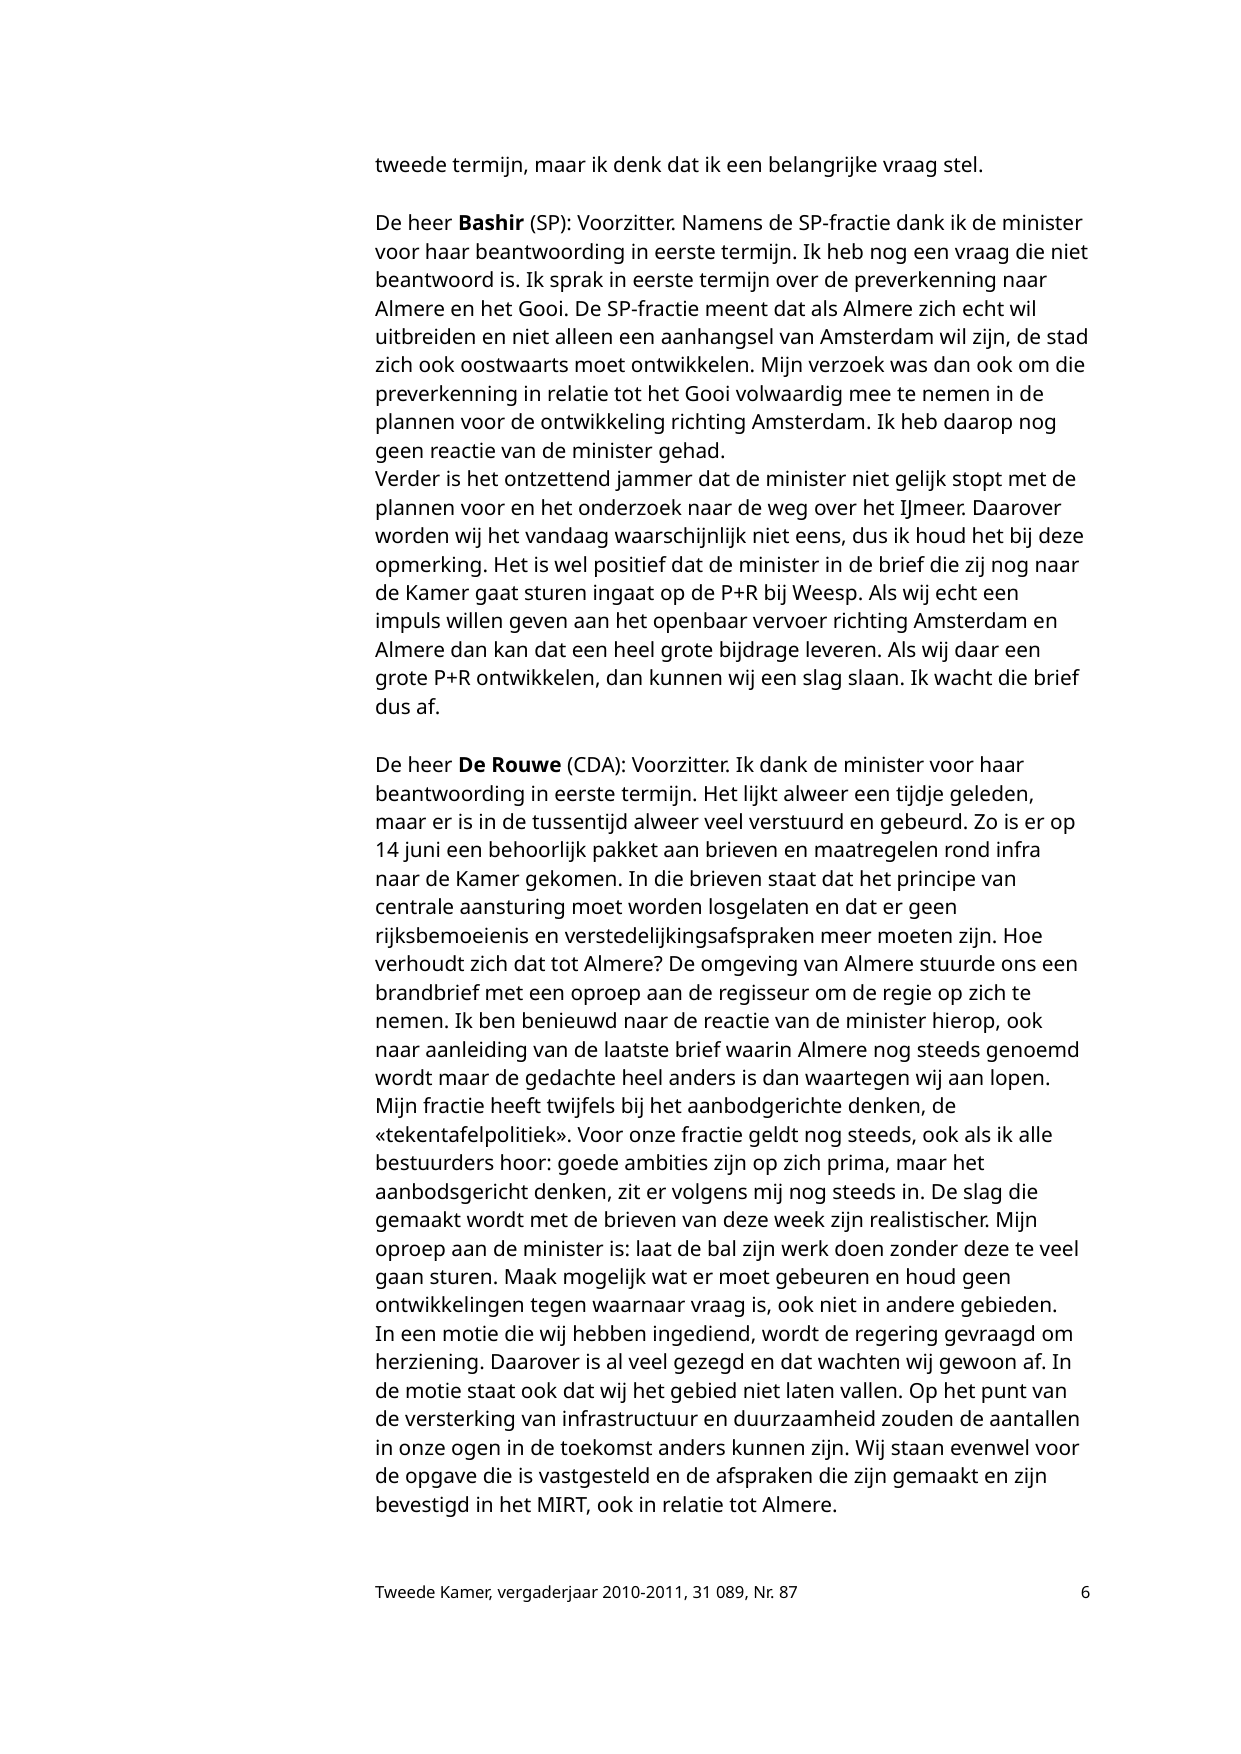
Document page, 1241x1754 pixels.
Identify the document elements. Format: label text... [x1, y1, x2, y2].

text In een motie die wij hebben ingediend, wordt de regering gevraagd om herziening. Daarover is al veel gezegd en dat wachten wij gewoon af. In de motie staat ook dat wij het gebied niet laten vallen. Op het punt van de versterking van infrastructuur en duurzaamheid zouden de aantallen in onze ogen in de toekomst anders kunnen zijn. Wij staan evenwel voor de opgave die is vastgesteld en de afspraken die zijn gemaakt en zijn bevestigd in het MIRT, ook in relatie tot Almere. [375, 1319, 1090, 1518]
text De heer De Rouwe (CDA): Voorzitter. Ik dank de minister voor haar beantwoording in eerste termijn. Het lijkt alweer een tijdje geleden, maar er is in de tussentijd alweer veel verstuurd en gebeurd. Zo is er op 14 juni een behoorlijk pakket aan brieven en maatregelen rond infra naar de Kamer gekomen. In die brieven staat dat het principe van centrale aansturing moet worden losgelaten en dat er geen rijksbemoeienis en verstedelijkingsafspraken meer moeten zijn. Hoe verhoudt zich dat tot Almere? De omgeving van Almere stuurde ons een brandbrief met een oproep aan de regisseur om de regie op zich te nemen. Ik ben benieuwd naar de reactie van de minister hierop, ook naar aanleiding van de laatste brief waarin Almere nog steeds genoemd wordt maar de gedachte heel anders is dan waartegen wij aan lopen. [375, 750, 1090, 1092]
text Mijn fractie heeft twijfels bij het aanbodgerichte denken, de «tekentafelpolitiek». Voor onze fractie geldt nog steeds, ook als ik alle bestuurders hoor: goede ambities zijn op zich prima, maar het aanbodsgericht denken, zit er volgens mij nog steeds in. De slag die gemaakt wordt met de brieven van deze week zijn realistischer. Mijn oproep aan de minister is: laat de bal zijn werk doen zonder deze te veel gaan sturen. Maak mogelijk wat er moet gebeuren en houd geen ontwikkelingen tegen waarnaar vraag is, ook niet in andere gebieden. [375, 1092, 1090, 1319]
text tweede termijn, maar ik denk dat ik een belangrijke vraag stel. [375, 150, 1090, 178]
text De heer Bashir (SP): Voorzitter. Namens de SP-fractie dank ik de minister voor haar beantwoording in eerste termijn. Ik heb nog een vraag die niet beantwoord is. Ik sprak in eerste termijn over de preverkenning naar Almere en het Gooi. De SP-fractie meent dat als Almere zich echt wil uitbreiden en niet alleen een aanhangsel van Amsterdam wil zijn, de stad zich ook oostwaarts moet ontwikkelen. Mijn verzoek was dan ook om die preverkenning in relatie tot het Gooi volwaardig mee te nemen in de plannen voor de ontwikkeling richting Amsterdam. Ik heb daarop nog geen reactie van de minister gehad. [375, 208, 1090, 464]
text Verder is het ontzettend jammer dat de minister niet gelijk stopt met de plannen voor en het onderzoek naar de weg over het IJmeer. Daarover worden wij het vandaag waarschijnlijk niet eens, dus ik houd het bij deze opmerking. Het is wel positief dat de minister in de brief die zij nog naar de Kamer gaat sturen ingaat op de P+R bij Weesp. Als wij echt een impuls willen geven aan het openbaar vervoer richting Amsterdam en Almere dan kan dat een heel grote bijdrage leveren. Als wij daar een grote P+R ontwikkelen, dan kunnen wij een slag slaan. Ik wacht die brief dus af. [375, 464, 1090, 720]
